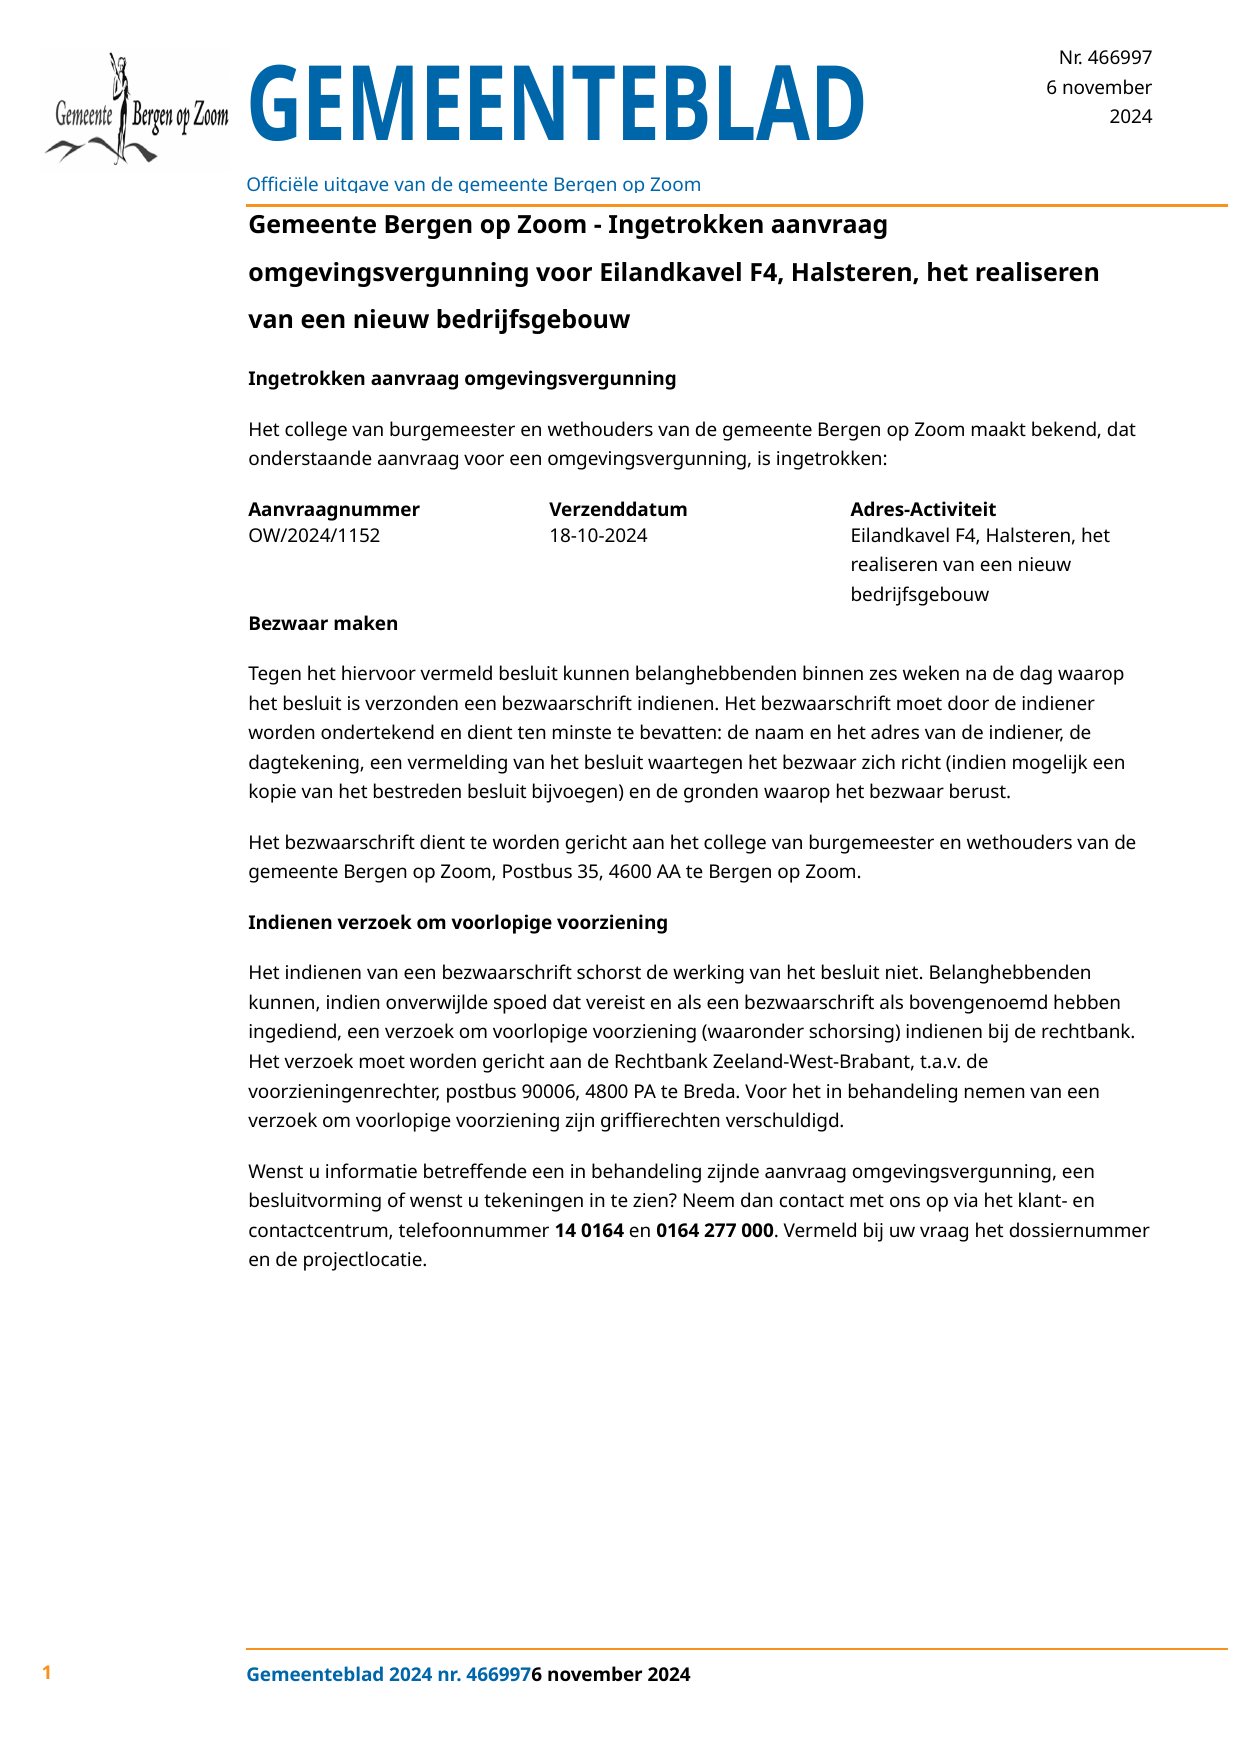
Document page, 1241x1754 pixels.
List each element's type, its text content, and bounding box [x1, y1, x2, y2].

table_header Adres-Activiteit [850, 496, 1152, 522]
table_cell OW/2024/1152 [248, 522, 549, 607]
text Het bezwaarschrift dient te worden gericht aan het college van burgemeester en wethouders van de gemeente Bergen op Zoom, Postbus 35, 4600 AA te Bergen op Zoom. [248, 829, 1152, 884]
text Bezwaar maken [248, 610, 1152, 636]
text Wenst u informatie betreffende een in behandeling zijnde aanvraag omgevingsvergunning, een besluitvorming of wenst u tekeningen in te zien? Neem dan contact met ons op via het klant- en contactcentrum, telefoonnummer 14 0164 en 0164 277 000. Vermeld bij uw vraag het dossiernummer en de projectlocatie. [248, 1158, 1152, 1272]
table_header Verzenddatum [549, 496, 850, 522]
text Ingetrokken aanvraag omgevingsvergunning [248, 366, 1152, 391]
text Het indienen van een bezwaarschrift schorst de werking van het besluit niet. Belanghebbenden kunnen, indien onverwijlde spoed dat vereist en als een bezwaarschrift als bovengenoemd hebben ingediend, een verzoek om voorlopige voorziening (waaronder schorsing) indienen bij de rechtbank. Het verzoek moet worden gericht aan de Rechtbank Zeeland-West-Brabant, t.a.v. de voorzieningenrechter, postbus 90006, 4800 PA te Breda. Voor het in behandeling nemen van een verzoek om voorlopige voorziening zijn griffierechten verschuldigd. [248, 959, 1152, 1133]
text Gemeente Bergen op Zoom - Ingetrokken aanvraag omgevingsvergunning voor Eilandkavel F4, Halsteren, het realiseren van een nieuw bedrijfsgebouw [248, 207, 1152, 336]
text Indienen verzoek om voorlopige voorziening [248, 909, 1152, 935]
table_cell 18-10-2024 [549, 522, 850, 607]
table_header Aanvraagnummer [248, 496, 549, 522]
text Het college van burgemeester en wethouders van de gemeente Bergen op Zoom maakt bekend, dat onderstaande aanvraag voor een omgevingsvergunning, is ingetrokken: [248, 416, 1152, 471]
table_cell Eilandkavel F4, Halsteren, het realiseren van een nieuw bedrijfsgebouw [850, 522, 1152, 607]
picture [41, 47, 231, 172]
text Tegen het hiervoor vermeld besluit kunnen belanghebbenden binnen zes weken na de dag waarop het besluit is verzonden een bezwaarschrift indienen. Het bezwaarschrift moet door de indiener worden ondertekend en dient ten minste te bevatten: de naam en het adres van de indiener, de dagtekening, een vermelding van het besluit waartegen het bezwaar zich richt (indien mogelijk een kopie van het bestreden besluit bijvoegen) en de gronden waarop het bezwaar berust. [248, 660, 1152, 804]
